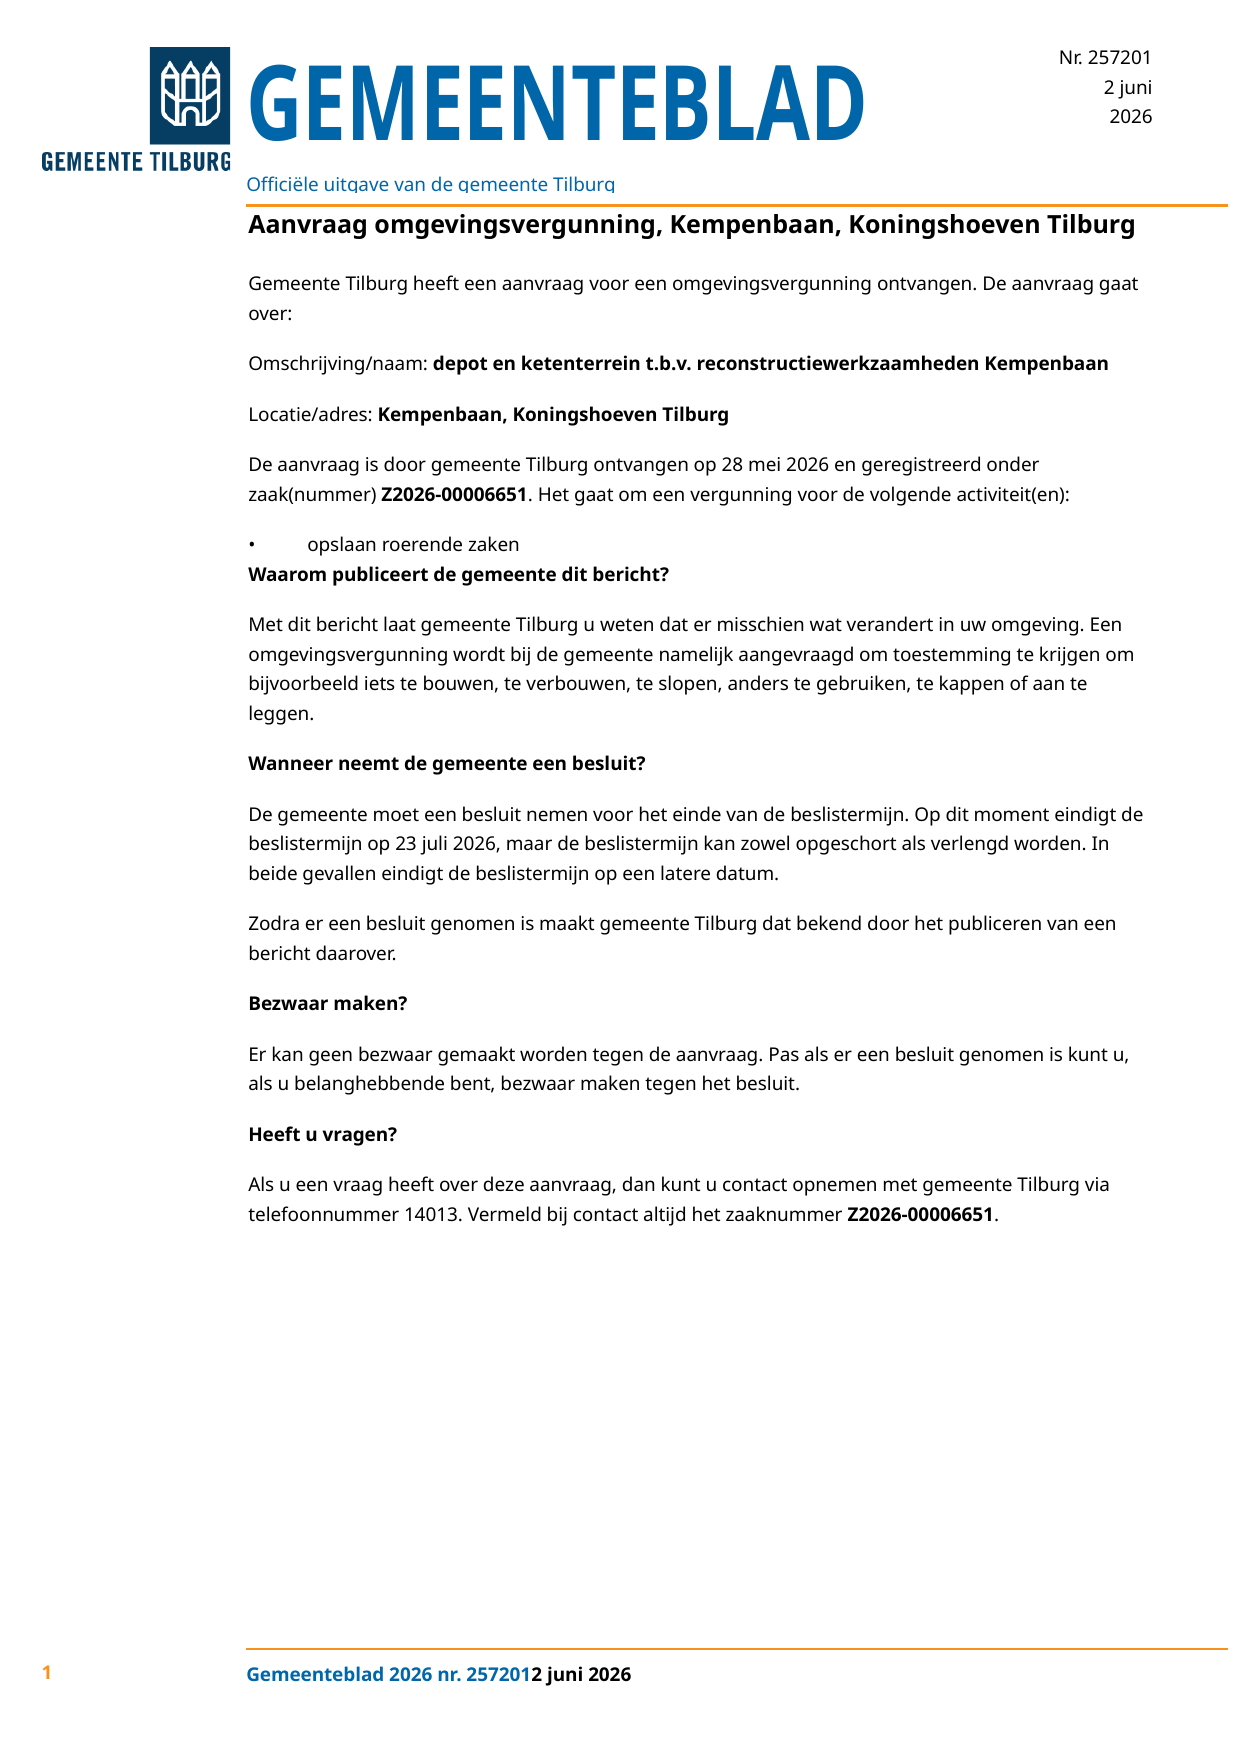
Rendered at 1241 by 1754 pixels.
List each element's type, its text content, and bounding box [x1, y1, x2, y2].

text Als u een vraag heeft over deze aanvraag, dan kunt u contact opnemen met gemeente Tilburg via telefoonnummer 14013. Vermeld bij contact altijd het zaaknummer Z2026-00006651. [248, 1171, 1152, 1226]
text Locatie/adres: Kempenbaan, Koningshoeven Tilburg [248, 401, 1152, 426]
text Bezwaar maken? [248, 990, 1152, 1016]
text Met dit bericht laat gemeente Tilburg u weten dat er misschien wat verandert in uw omgeving. Een omgevingsvergunning wordt bij de gemeente namelijk aangevraagd om toestemming te krijgen om bijvoorbeeld iets te bouwen, te verbouwen, te slopen, anders te gebruiken, te kappen of aan te leggen. [248, 611, 1152, 726]
text Wanneer neemt de gemeente een besluit? [248, 750, 1152, 776]
text Omschrijving/naam: depot en ketenterrein t.b.v. reconstructiewerkzaamheden Kempenbaan [248, 350, 1152, 376]
text Waarom publiceert de gemeente dit bericht? [248, 561, 1152, 586]
picture [41, 47, 231, 172]
list opslaan roerende zaken [248, 531, 1152, 557]
text De aanvraag is door gemeente Tilburg ontvangen op 28 mei 2026 en geregistreerd onder zaak(nummer) Z2026-00006651. Het gaat om een vergunning voor de volgende activiteit(en): [248, 451, 1152, 506]
text De gemeente moet een besluit nemen voor het einde van de beslistermijn. Op dit moment eindigt de beslistermijn op 23 juli 2026, maar de beslistermijn kan zowel opgeschort als verlengd worden. In beide gevallen eindigt de beslistermijn op een latere datum. [248, 801, 1152, 886]
text Aanvraag omgevingsvergunning, Kempenbaan, Koningshoeven Tilburg [248, 207, 1152, 241]
text Er kan geen bezwaar gemaakt worden tegen de aanvraag. Pas als er een besluit genomen is kunt u, als u belanghebbende bent, bezwaar maken tegen het besluit. [248, 1041, 1152, 1096]
text Zodra er een besluit genomen is maakt gemeente Tilburg dat bekend door het publiceren van een bericht daarover. [248, 910, 1152, 966]
text Gemeente Tilburg heeft een aanvraag voor een omgevingsvergunning ontvangen. De aanvraag gaat over: [248, 270, 1152, 326]
text Heeft u vragen? [248, 1121, 1152, 1146]
